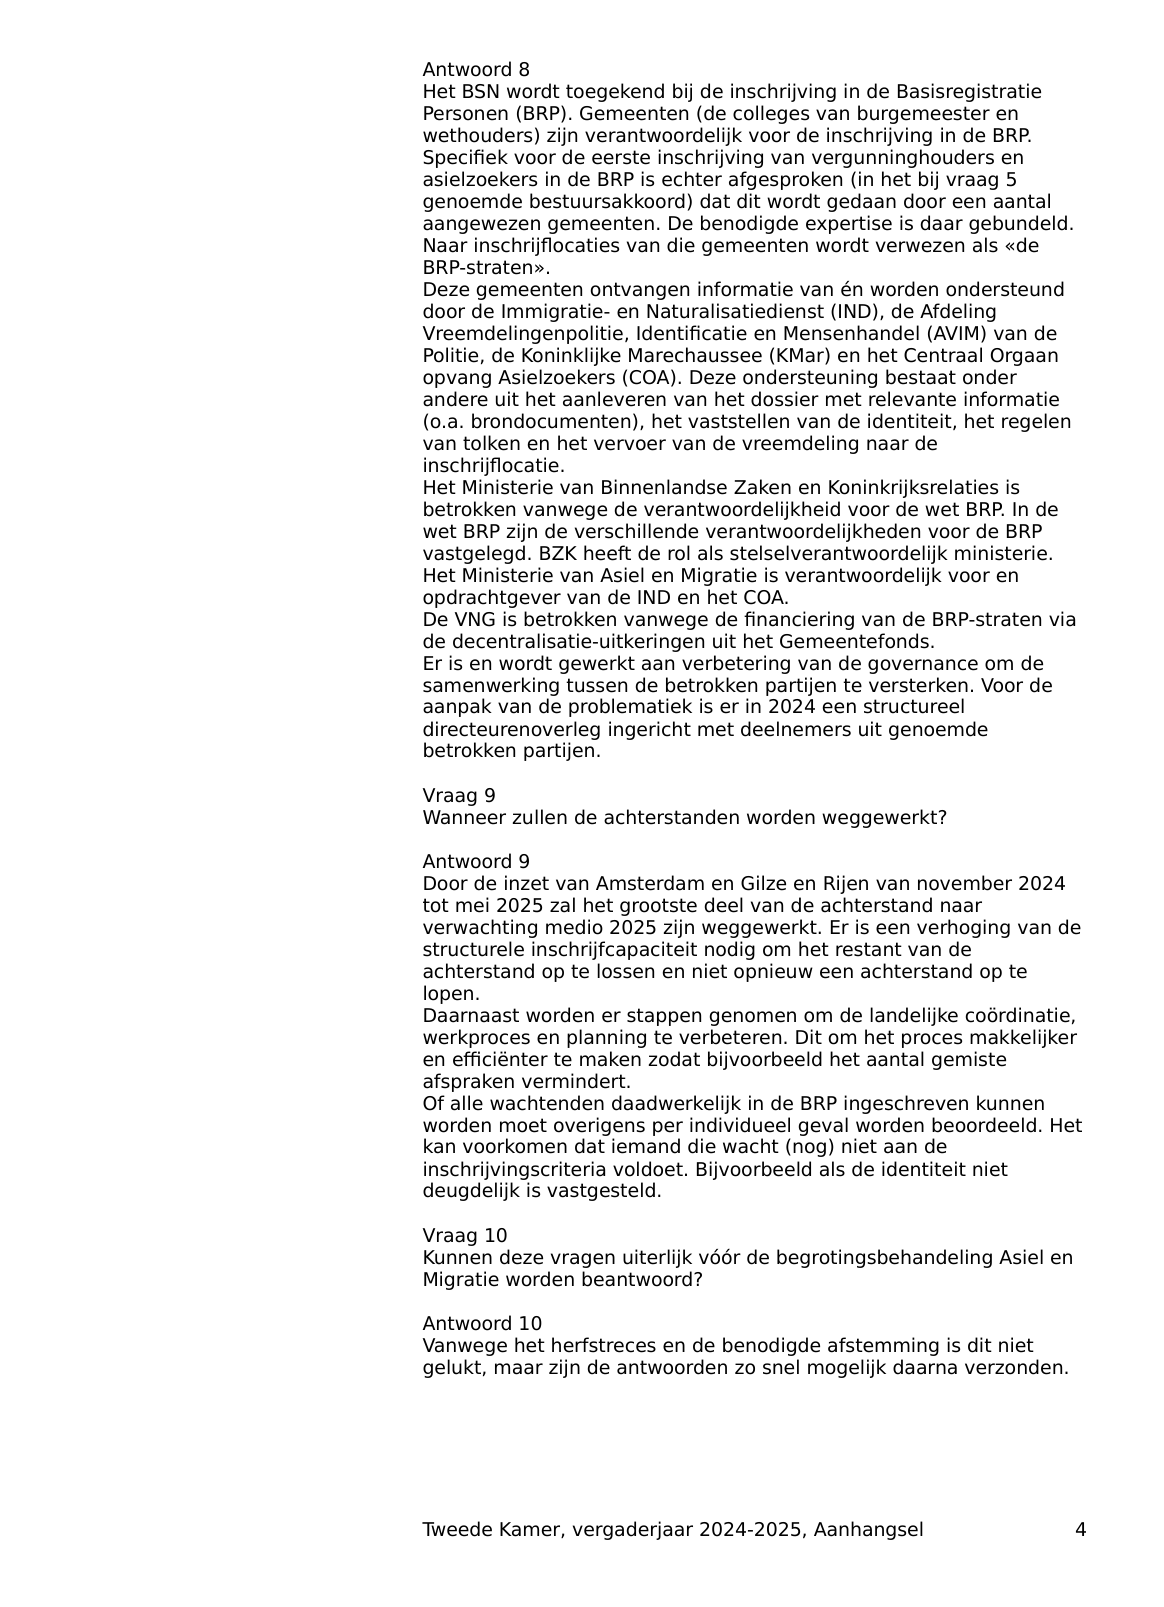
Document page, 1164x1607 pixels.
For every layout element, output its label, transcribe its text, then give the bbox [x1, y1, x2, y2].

text Het BSN wordt toegekend bij de inschrijving in de Basisregistratie Personen (BRP). Gemeenten (de colleges van burgemeester en wethouders) zijn verantwoordelijk voor de inschrijving in de BRP. [422, 81, 1087, 147]
text Kunnen deze vragen uiterlijk vóór de begrotingsbehandeling Asiel en Migratie worden beantwoord? [422, 1247, 1087, 1291]
text Het Ministerie van Binnenlandse Zaken en Koninkrijksrelaties is betrokken vanwege de verantwoordelijkheid voor de wet BRP. In de wet BRP zijn de verschillende verantwoordelijkheden voor de BRP vastgelegd. BZK heeft de rol als stelselverantwoordelijk ministerie. [422, 477, 1087, 564]
text Vraag 10 [422, 1224, 1087, 1247]
text Wanneer zullen de achterstanden worden weggewerkt? [422, 807, 1087, 828]
text De VNG is betrokken vanwege de financiering van de BRP-straten via de decentralisatie-uitkeringen uit het Gemeentefonds. [422, 608, 1087, 652]
text Daarnaast worden er stappen genomen om de landelijke coördinatie, werkproces en planning te verbeteren. Dit om het proces makkelijker en efficiënter te maken zodat bijvoorbeeld het aantal gemiste afspraken vermindert. [422, 1004, 1087, 1092]
text Antwoord 9 [422, 851, 1087, 873]
text Er is en wordt gewerkt aan verbetering van de governance om de samenwerking tussen de betrokken partijen te versterken. Voor de aanpak van de problematiek is er in 2024 een structureel directeurenoverleg ingericht met deelnemers uit genoemde betrokken partijen. [422, 652, 1087, 762]
text Of alle wachtenden daadwerkelijk in de BRP ingeschreven kunnen worden moet overigens per individueel geval worden beoordeeld. Het kan voorkomen dat iemand die wacht (nog) niet aan de inschrijvingscriteria voldoet. Bijvoorbeeld als de identiteit niet deugdelijk is vastgesteld. [422, 1092, 1087, 1202]
text Het Ministerie van Asiel en Migratie is verantwoordelijk voor en opdrachtgever van de IND en het COA. [422, 564, 1087, 608]
text Door de inzet van Amsterdam en Gilze en Rijen van november 2024 tot mei 2025 zal het grootste deel van de achterstand naar verwachting medio 2025 zijn weggewerkt. Er is een verhoging van de structurele inschrijfcapaciteit nodig om het restant van de achterstand op te lossen en niet opnieuw een achterstand op te lopen. [422, 873, 1087, 1004]
text Antwoord 10 [422, 1313, 1087, 1335]
text Specifiek voor de eerste inschrijving van vergunninghouders en asielzoekers in de BRP is echter afgesproken (in het bij vraag 5 genoemde bestuursakkoord) dat dit wordt gedaan door een aantal aangewezen gemeenten. De benodigde expertise is daar gebundeld. Naar inschrijflocaties van die gemeenten wordt verwezen als «de BRP-straten». [422, 147, 1087, 279]
text Deze gemeenten ontvangen informatie van én worden ondersteund door de Immigratie- en Naturalisatiedienst (IND), de Afdeling Vreemdelingenpolitie, Identificatie en Mensenhandel (AVIM) van de Politie, de Koninklijke Marechaussee (KMar) en het Centraal Orgaan opvang Asielzoekers (COA). Deze ondersteuning bestaat onder andere uit het aanleveren van het dossier met relevante informatie (o.a. brondocumenten), het vaststellen van de identiteit, het regelen van tolken en het vervoer van de vreemdeling naar de inschrijflocatie. [422, 279, 1087, 477]
text Antwoord 8 [422, 59, 1087, 81]
text Vanwege het herfstreces en de benodigde afstemming is dit niet gelukt, maar zijn de antwoorden zo snel mogelijk daarna verzonden. [422, 1335, 1087, 1379]
text Vraag 9 [422, 784, 1087, 807]
